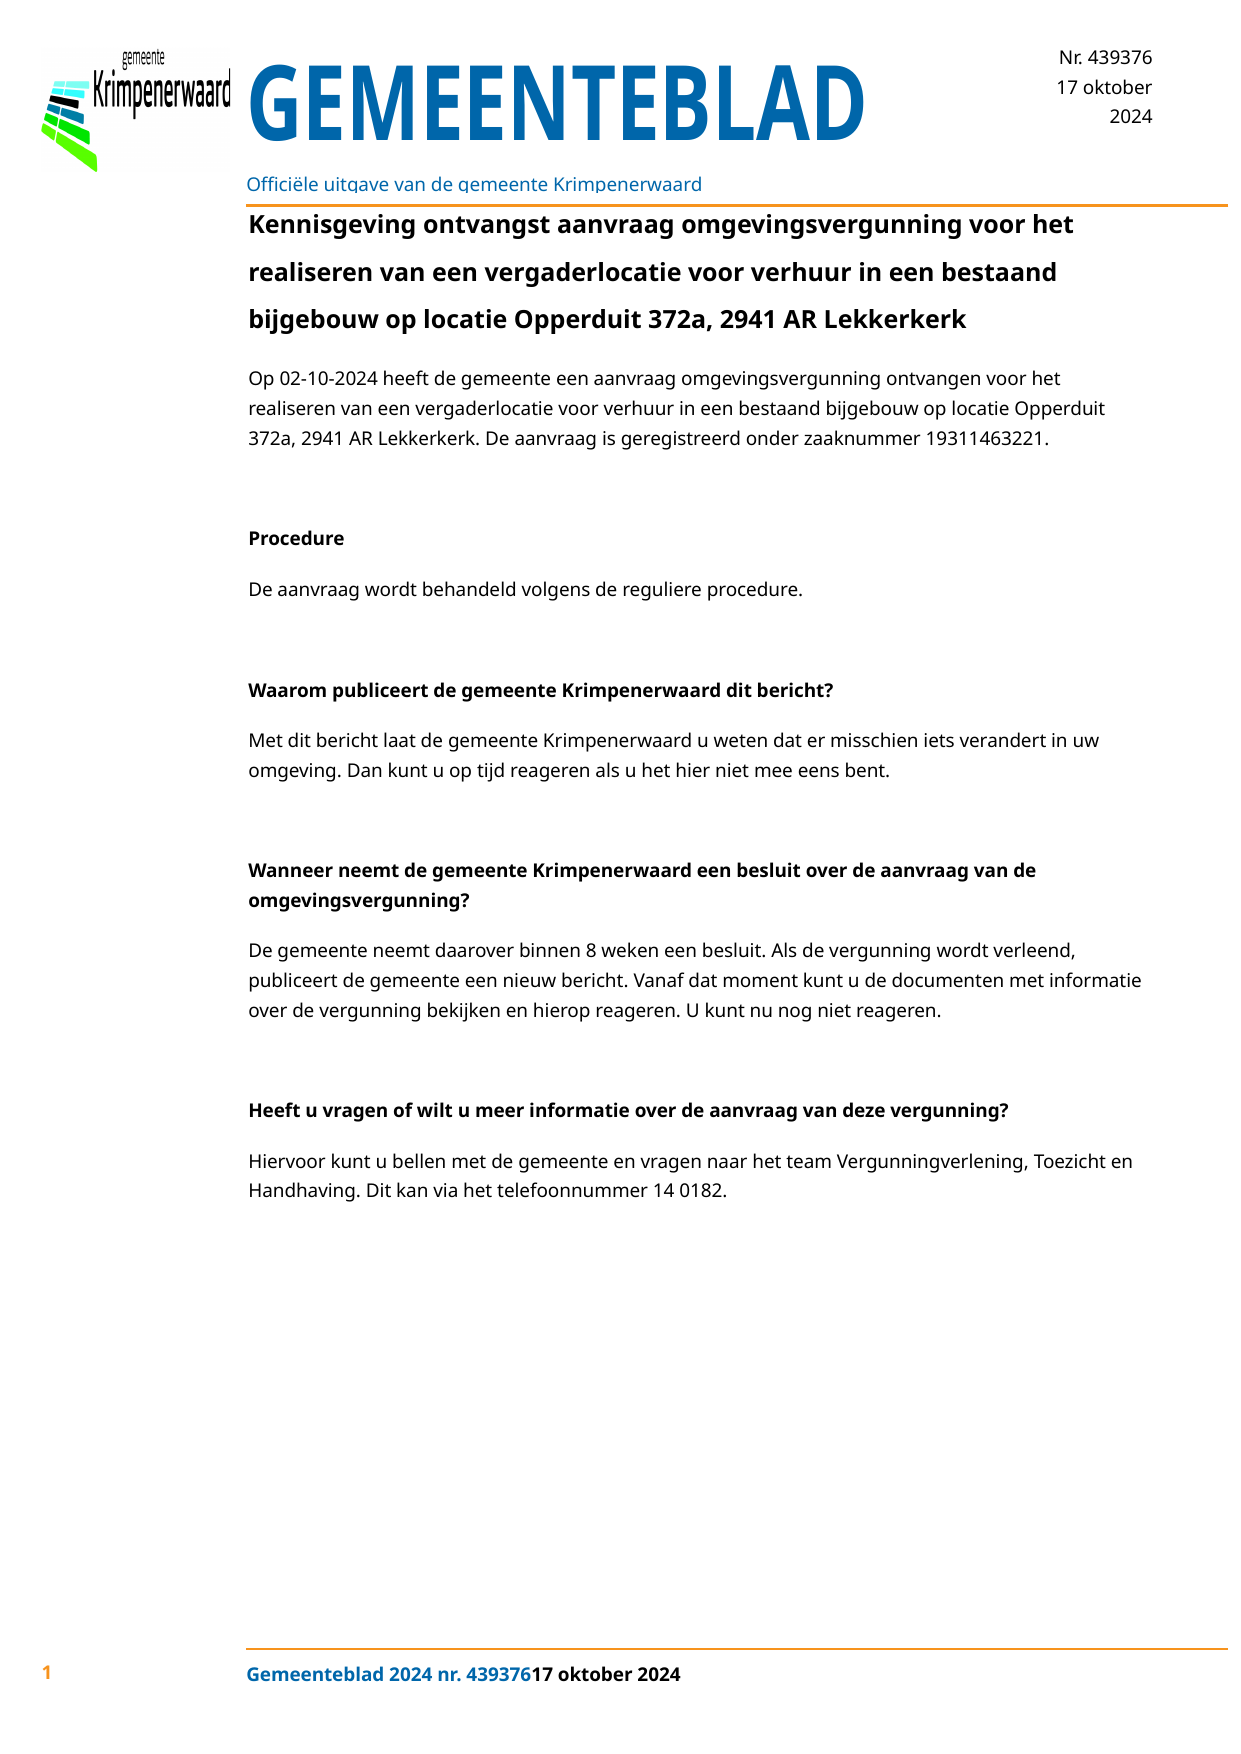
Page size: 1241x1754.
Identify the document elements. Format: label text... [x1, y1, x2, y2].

text Op 02-10-2024 heeft de gemeente een aanvraag omgevingsvergunning ontvangen voor het realiseren van een vergaderlocatie voor verhuur in een bestaand bijgebouw op locatie Opperduit 372a, 2941 AR Lekkerkerk. De aanvraag is geregistreerd onder zaaknummer 19311463221. [248, 366, 1152, 450]
text Met dit bericht laat de gemeente Krimpenerwaard u weten dat er misschien iets verandert in uw omgeving. Dan kunt u op tijd reageren als u het hier niet mee eens bent. [248, 727, 1152, 782]
text Wanneer neemt de gemeente Krimpenerwaard een besluit over de aanvraag van de omgevingsvergunning? [248, 858, 1152, 913]
text Hiervoor kunt u bellen met de gemeente en vragen naar het team Vergunningverlening, Toezicht en Handhaving. Dit kan via het telefoonnummer 14 0182. [248, 1148, 1152, 1203]
text Kennisgeving ontvangst aanvraag omgevingsvergunning voor het realiseren van een vergaderlocatie voor verhuur in een bestaand bijgebouw op locatie Opperduit 372a, 2941 AR Lekkerkerk [248, 207, 1152, 336]
text De gemeente neemt daarover binnen 8 weken een besluit. Als de vergunning wordt verleend, publiceert de gemeente een nieuw bericht. Vanaf dat moment kunt u de documenten met informatie over de vergunning bekijken en hierop reageren. U kunt nu nog niet reageren. [248, 938, 1152, 1022]
text Waarom publiceert de gemeente Krimpenerwaard dit bericht? [248, 677, 1152, 702]
text De aanvraag wordt behandeld volgens de reguliere procedure. [248, 576, 1152, 602]
picture [41, 47, 231, 172]
text Procedure [248, 526, 1152, 551]
text Heeft u vragen of wilt u meer informatie over de aanvraag van deze vergunning? [248, 1098, 1152, 1123]
